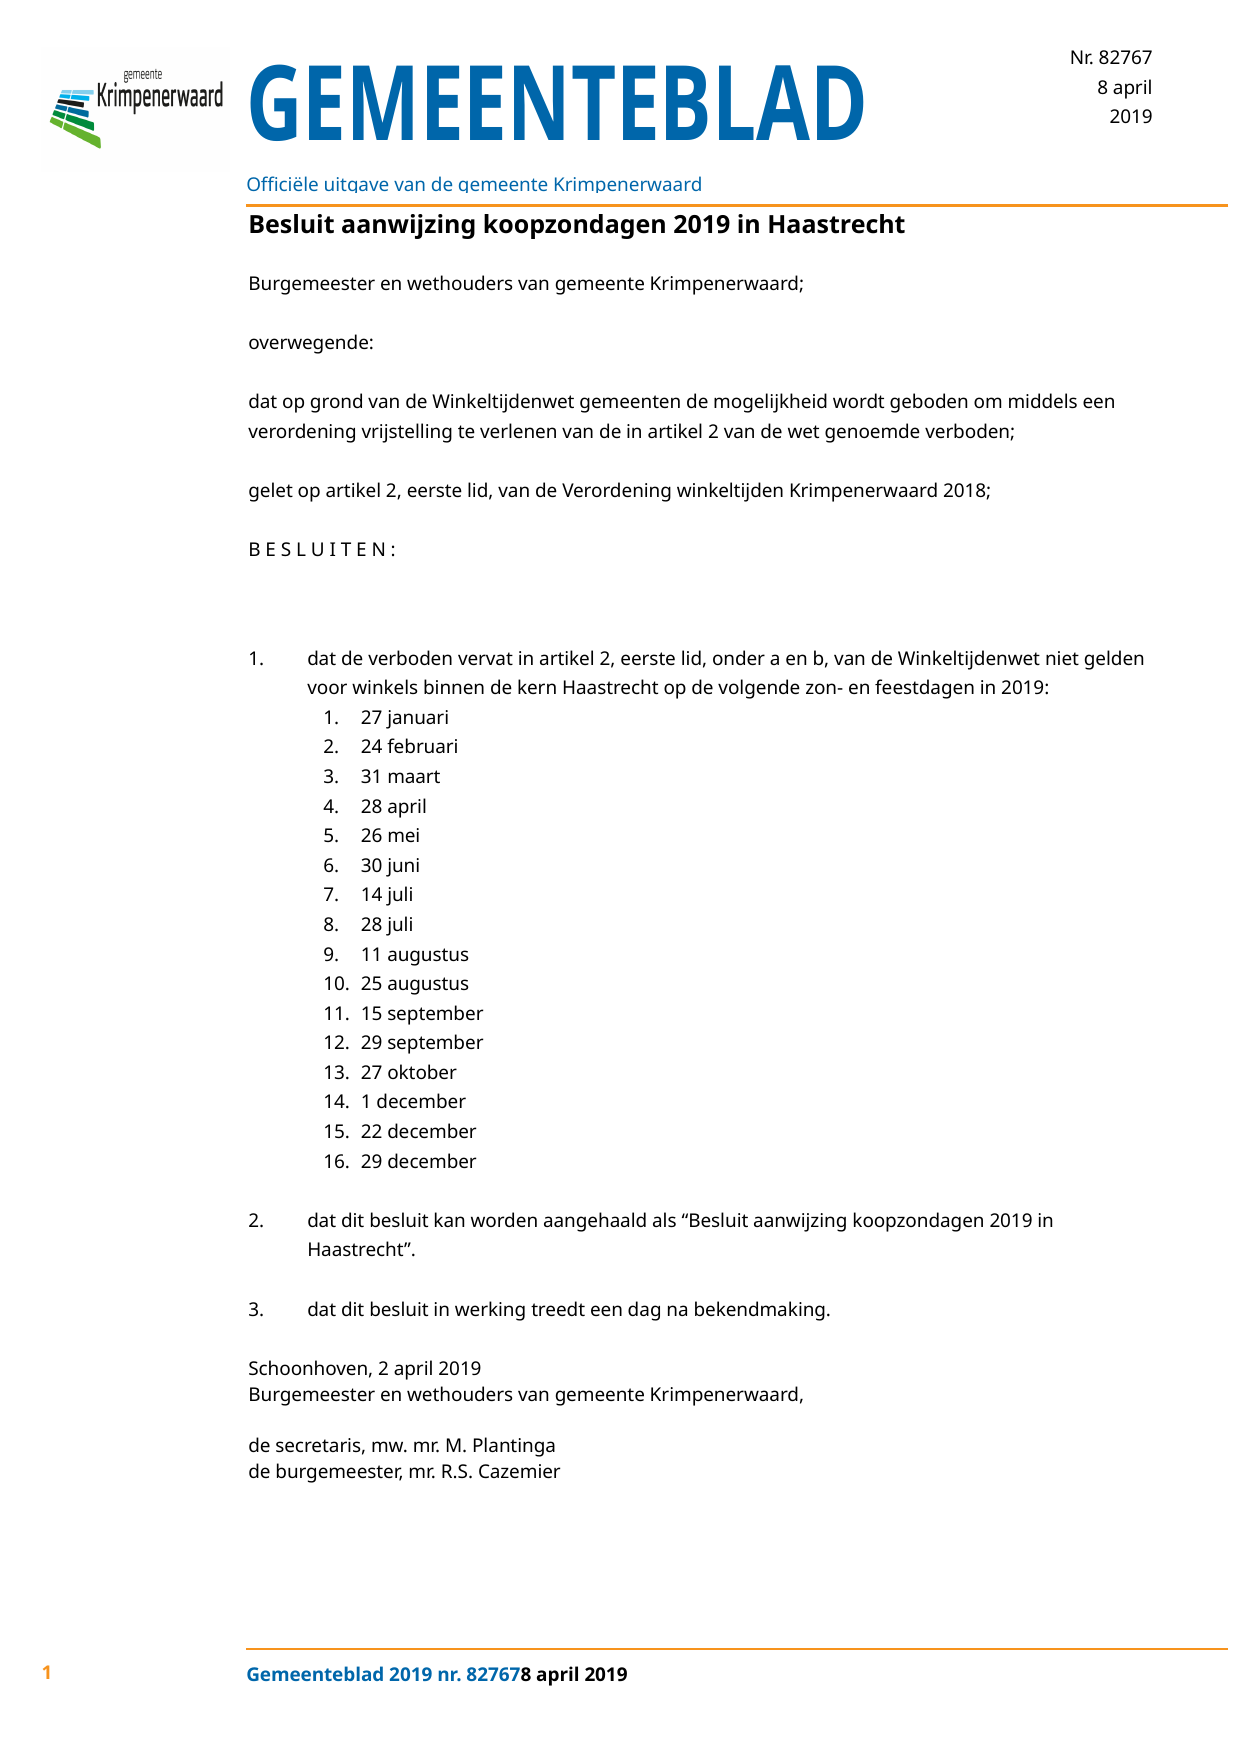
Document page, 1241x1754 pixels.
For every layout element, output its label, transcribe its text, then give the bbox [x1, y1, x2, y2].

list 14 juli [323, 882, 1152, 907]
text Burgemeester en wethouders van gemeente Krimpenerwaard, [248, 1381, 1152, 1406]
text gelet op artikel 2, eerste lid, van de Verordening winkeltijden Krimpenerwaard 2018; [248, 477, 1152, 503]
list 22 december [323, 1118, 1152, 1144]
list dat dit besluit in werking treedt een dag na bekendmaking. [248, 1296, 1152, 1322]
list 30 juni [323, 852, 1152, 878]
list 28 april [323, 793, 1152, 819]
list 28 juli [323, 911, 1152, 937]
text Schoonhoven, 2 april 2019 [248, 1355, 1152, 1381]
list 15 september [323, 1000, 1152, 1026]
text dat op grond van de Winkeltijdenwet gemeenten de mogelijkheid wordt geboden om middels een verordening vrijstelling te verlenen van de in artikel 2 van de wet genoemde verboden; [248, 389, 1152, 444]
list dat de verboden vervat in artikel 2, eerste lid, onder a en b, van de Winkeltijdenwet niet gelden voor winkels binnen de kern Haastrecht op de volgende zon- en feestdagen in 2019: [248, 645, 1152, 700]
list 1 december [323, 1089, 1152, 1114]
text overwegende: [248, 329, 1152, 355]
text Burgemeester en wethouders van gemeente Krimpenerwaard; [248, 270, 1152, 296]
text de burgemeester, mr. R.S. Cazemier [248, 1458, 1152, 1484]
list 31 maart [323, 763, 1152, 789]
list 24 februari [323, 734, 1152, 759]
list 29 september [323, 1029, 1152, 1055]
list dat dit besluit kan worden aangehaald als “Besluit aanwijzing koopzondagen 2019 in Haastrecht”. [248, 1207, 1152, 1262]
picture [41, 47, 231, 172]
text de secretaris, mw. mr. M. Plantinga [248, 1432, 1152, 1458]
text Besluit aanwijzing koopzondagen 2019 in Haastrecht [248, 207, 1152, 241]
text B E S L U I T E N : [248, 537, 1152, 562]
list 27 oktober [323, 1059, 1152, 1085]
list 27 januari [323, 704, 1152, 730]
list 11 augustus [323, 941, 1152, 967]
list 29 december [323, 1148, 1152, 1174]
list 25 augustus [323, 970, 1152, 996]
list 26 mei [323, 822, 1152, 848]
